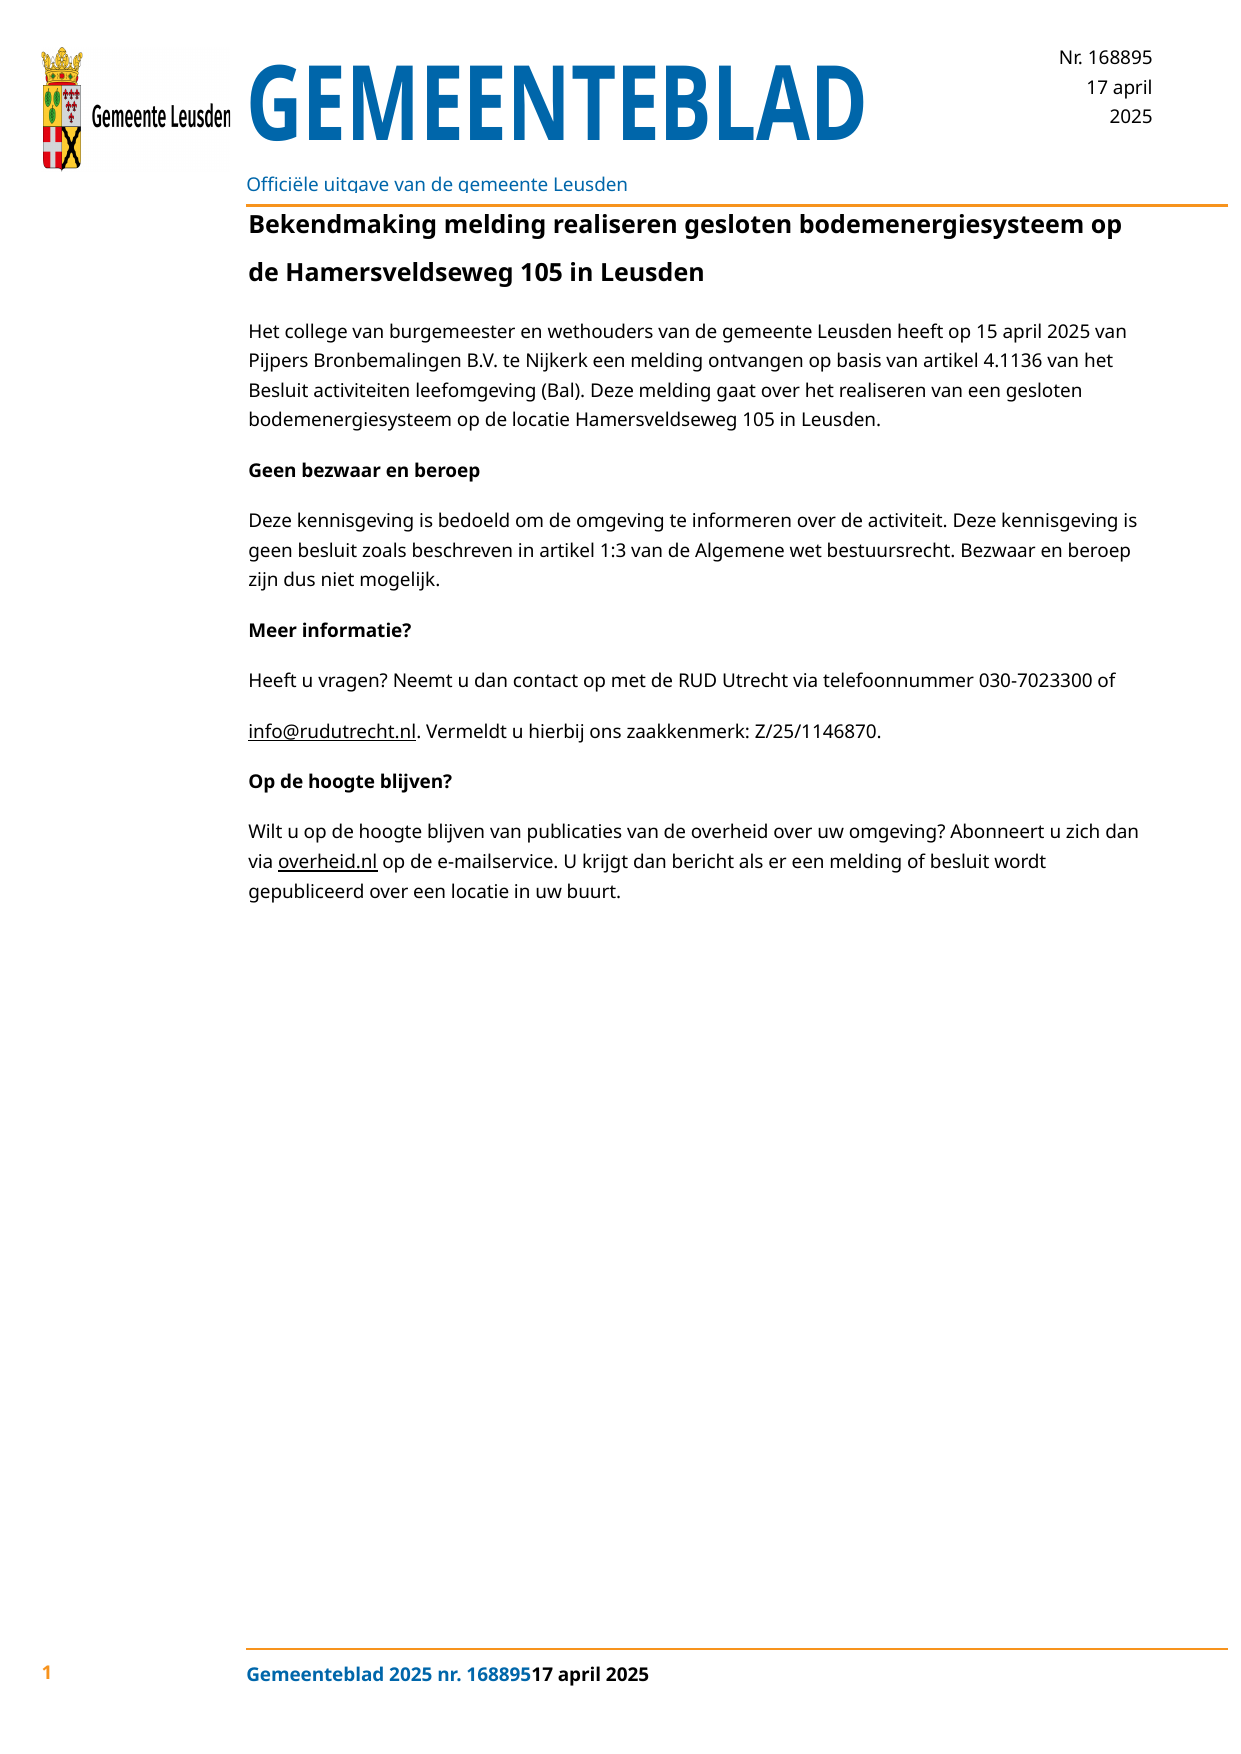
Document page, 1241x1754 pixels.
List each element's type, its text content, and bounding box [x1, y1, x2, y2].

text Heeft u vragen? Neemt u dan contact op met de RUD Utrecht via telefoonnummer 030-7023300 of [248, 667, 1152, 693]
text info@rudutrecht.nl. Vermeldt u hierbij ons zaakkenmerk: Z/25/1146870. [248, 718, 1152, 744]
text Op de hoogte blijven? [248, 768, 1152, 794]
text Bekendmaking melding realiseren gesloten bodemenergiesysteem op de Hamersveldseweg 105 in Leusden [248, 207, 1152, 288]
text Geen bezwaar en beroep [248, 457, 1152, 483]
picture [41, 47, 231, 172]
text Deze kennisgeving is bedoeld om de omgeving te informeren over de activiteit. Deze kennisgeving is geen besluit zoals beschreven in artikel 1:3 van de Algemene wet bestuursrecht. Bezwaar en beroep zijn dus niet mogelijk. [248, 507, 1152, 592]
text Meer informatie? [248, 617, 1152, 643]
text Het college van burgemeester en wethouders van de gemeente Leusden heeft op 15 april 2025 van Pijpers Bronbemalingen B.V. te Nijkerk een melding ontvangen op basis van artikel 4.1136 van het Besluit activiteiten leefomgeving (Bal). Deze melding gaat over het realiseren van een gesloten bodemenergiesysteem op de locatie Hamersveldseweg 105 in Leusden. [248, 318, 1152, 432]
text Wilt u op de hoogte blijven van publicaties van de overheid over uw omgeving? Abonneert u zich dan via overheid.nl op de e-mailservice. U krijgt dan bericht als er een melding of besluit wordt gepubliceerd over een locatie in uw buurt. [248, 819, 1152, 904]
